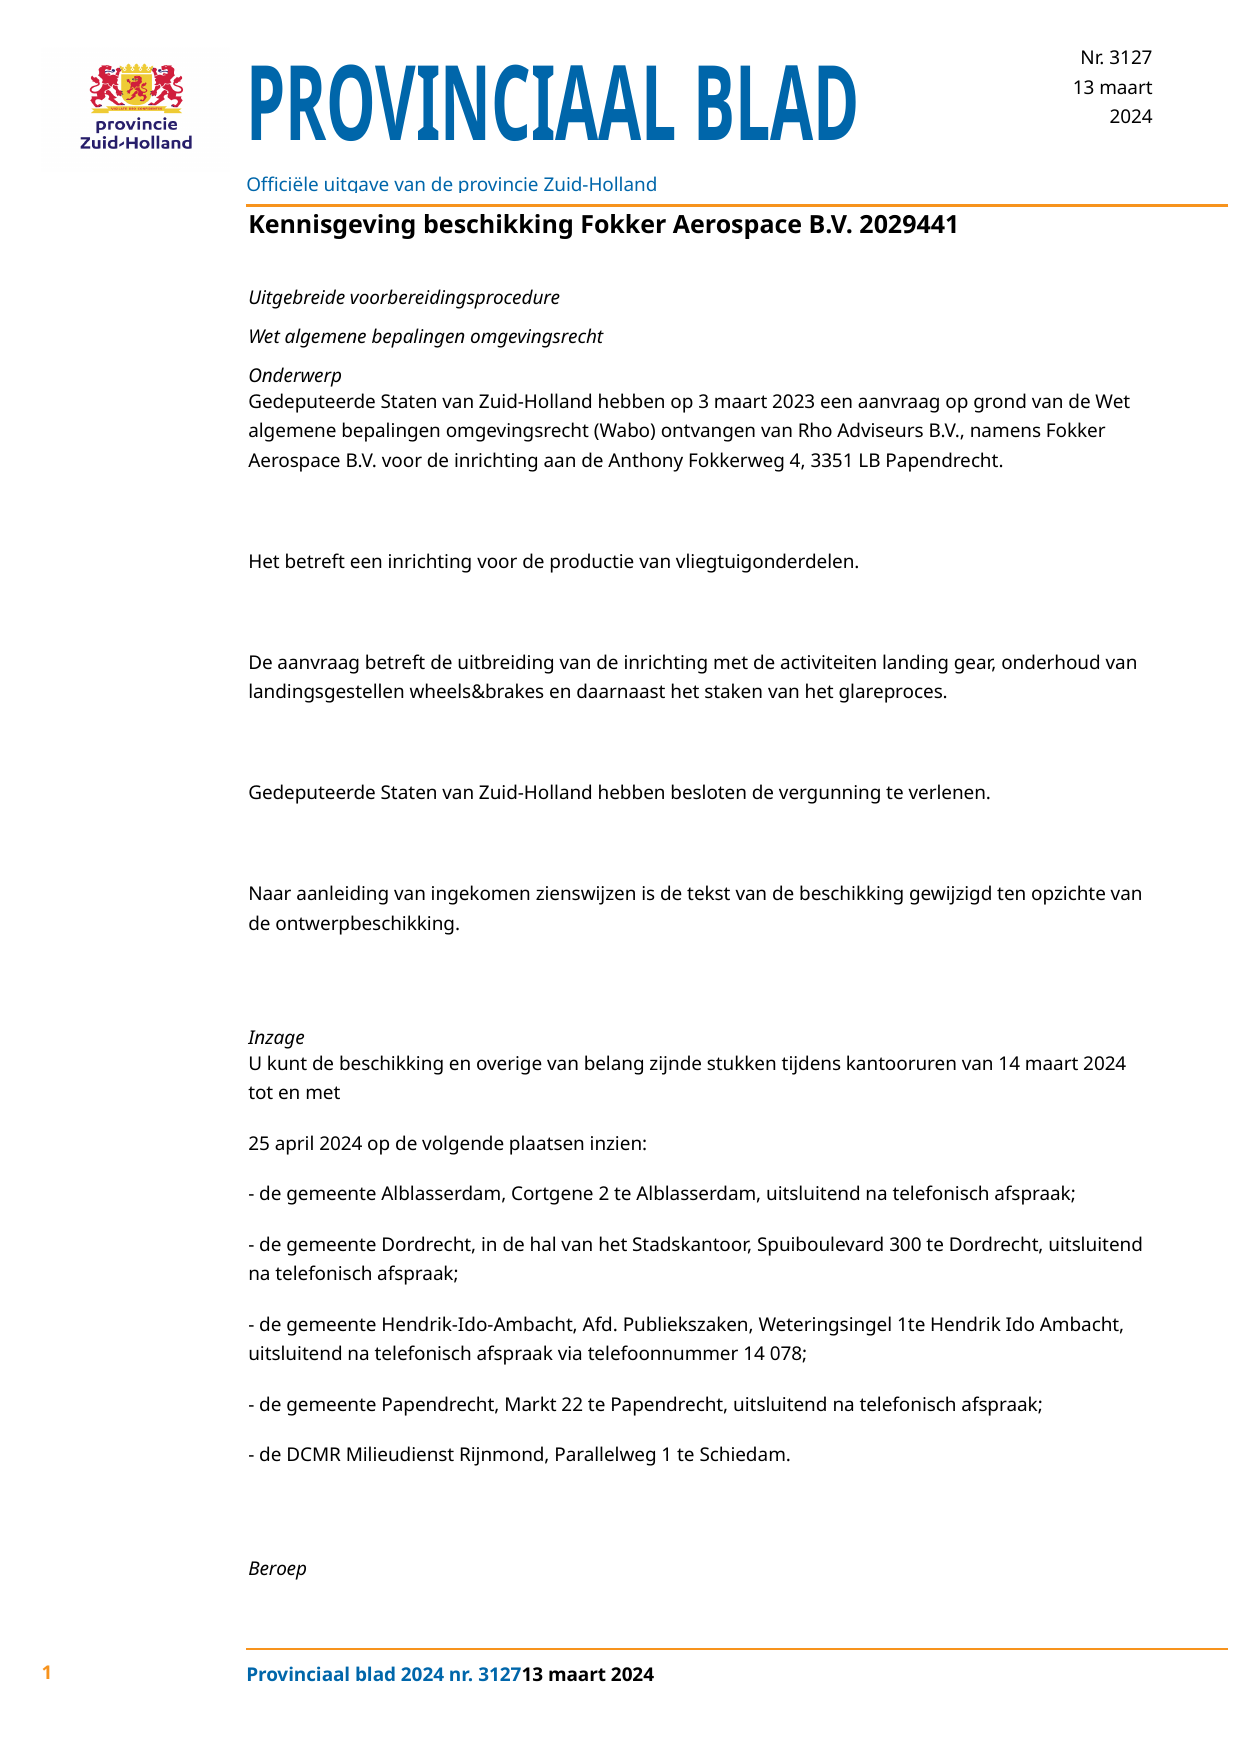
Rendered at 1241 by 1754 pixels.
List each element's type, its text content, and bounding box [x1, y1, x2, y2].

text - de gemeente Papendrecht, Markt 22 te Papendrecht, uitsluitend na telefonisch afspraak; [248, 1391, 1152, 1416]
text Gedeputeerde Staten van Zuid-Holland hebben op 3 maart 2023 een aanvraag op grond van de Wet algemene bepalingen omgevingsrecht (Wabo) ontvangen van Rho Adviseurs B.V., namens Fokker Aerospace B.V. voor de inrichting aan de Anthony Fokkerweg 4, 3351 LB Papendrecht. [248, 388, 1152, 473]
text Onderwerp [248, 362, 1152, 388]
text - de gemeente Dordrecht, in de hal van het Stadskantoor, Spuiboulevard 300 te Dordrecht, uitsluitend na telefonisch afspraak; [248, 1231, 1152, 1286]
text Naar aanleiding van ingekomen zienswijzen is de tekst van de beschikking gewijzigd ten opzichte van de ontwerpbeschikking. [248, 880, 1152, 936]
text - de DCMR Milieudienst Rijnmond, Parallelweg 1 te Schiedam. [248, 1441, 1152, 1467]
text Beroep [248, 1556, 1152, 1581]
text Het betreft een inrichting voor de productie van vliegtuigonderdelen. [248, 548, 1152, 574]
text - de gemeente Alblasserdam, Cortgene 2 te Alblasserdam, uitsluitend na telefonisch afspraak; [248, 1180, 1152, 1206]
text Wet algemene bepalingen omgevingsrecht [248, 323, 1152, 349]
text Uitgebreide voorbereidingsprocedure [248, 284, 1152, 309]
text 25 april 2024 op de volgende plaatsen inzien: [248, 1130, 1152, 1156]
text Kennisgeving beschikking Fokker Aerospace B.V. 2029441 [248, 207, 1152, 241]
picture [41, 47, 231, 172]
text De aanvraag betreft de uitbreiding van de inrichting met de activiteiten landing gear, onderhoud van landingsgestellen wheels&brakes en daarnaast het staken van het glareproces. [248, 649, 1152, 704]
text Inzage [248, 1024, 1152, 1050]
text Gedeputeerde Staten van Zuid-Holland hebben besloten de vergunning te verlenen. [248, 779, 1152, 805]
text U kunt de beschikking en overige van belang zijnde stukken tijdens kantooruren van 14 maart 2024 tot en met [248, 1050, 1152, 1105]
text - de gemeente Hendrik-Ido-Ambacht, Afd. Publiekszaken, Weteringsingel 1te Hendrik Ido Ambacht, uitsluitend na telefonisch afspraak via telefoonnummer 14 078; [248, 1311, 1152, 1366]
